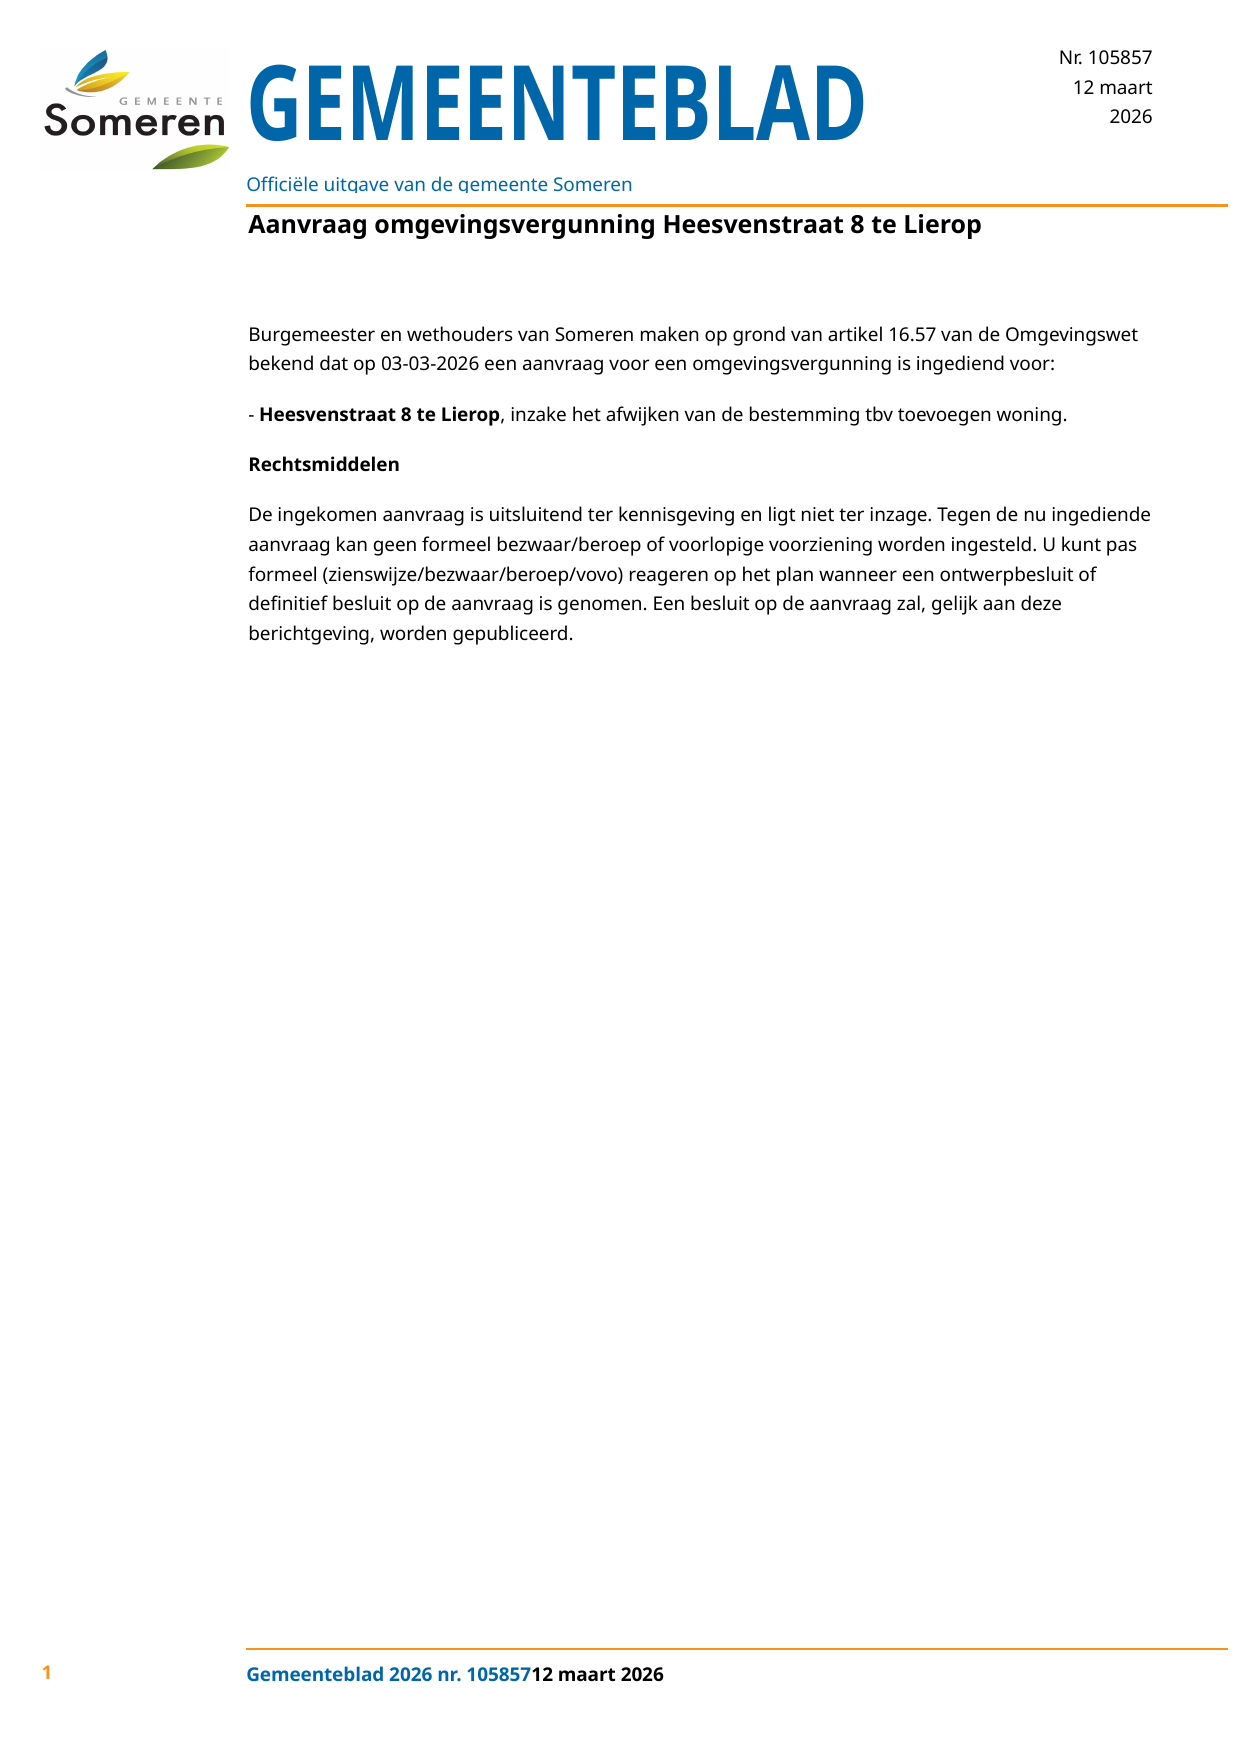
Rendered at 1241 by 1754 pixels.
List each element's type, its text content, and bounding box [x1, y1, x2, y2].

text Rechtsmiddelen [248, 451, 1152, 477]
picture [41, 47, 231, 172]
text Aanvraag omgevingsvergunning Heesvenstraat 8 te Lierop [248, 207, 1152, 241]
text De ingekomen aanvraag is uitsluitend ter kennisgeving en ligt niet ter inzage. Tegen de nu ingediende aanvraag kan geen formeel bezwaar/beroep of voorlopige voorziening worden ingesteld. U kunt pas formeel (zienswijze/bezwaar/beroep/vovo) reageren op het plan wanneer een ontwerpbesluit of definitief besluit op de aanvraag is genomen. Een besluit op de aanvraag zal, gelijk aan deze berichtgeving, worden gepubliceerd. [248, 502, 1152, 646]
text - Heesvenstraat 8 te Lierop, inzake het afwijken van de bestemming tbv toevoegen woning. [248, 401, 1152, 426]
text Burgemeester en wethouders van Someren maken op grond van artikel 16.57 van de Omgevingswet bekend dat op 03-03-2026 een aanvraag voor een omgevingsvergunning is ingediend voor: [248, 321, 1152, 376]
